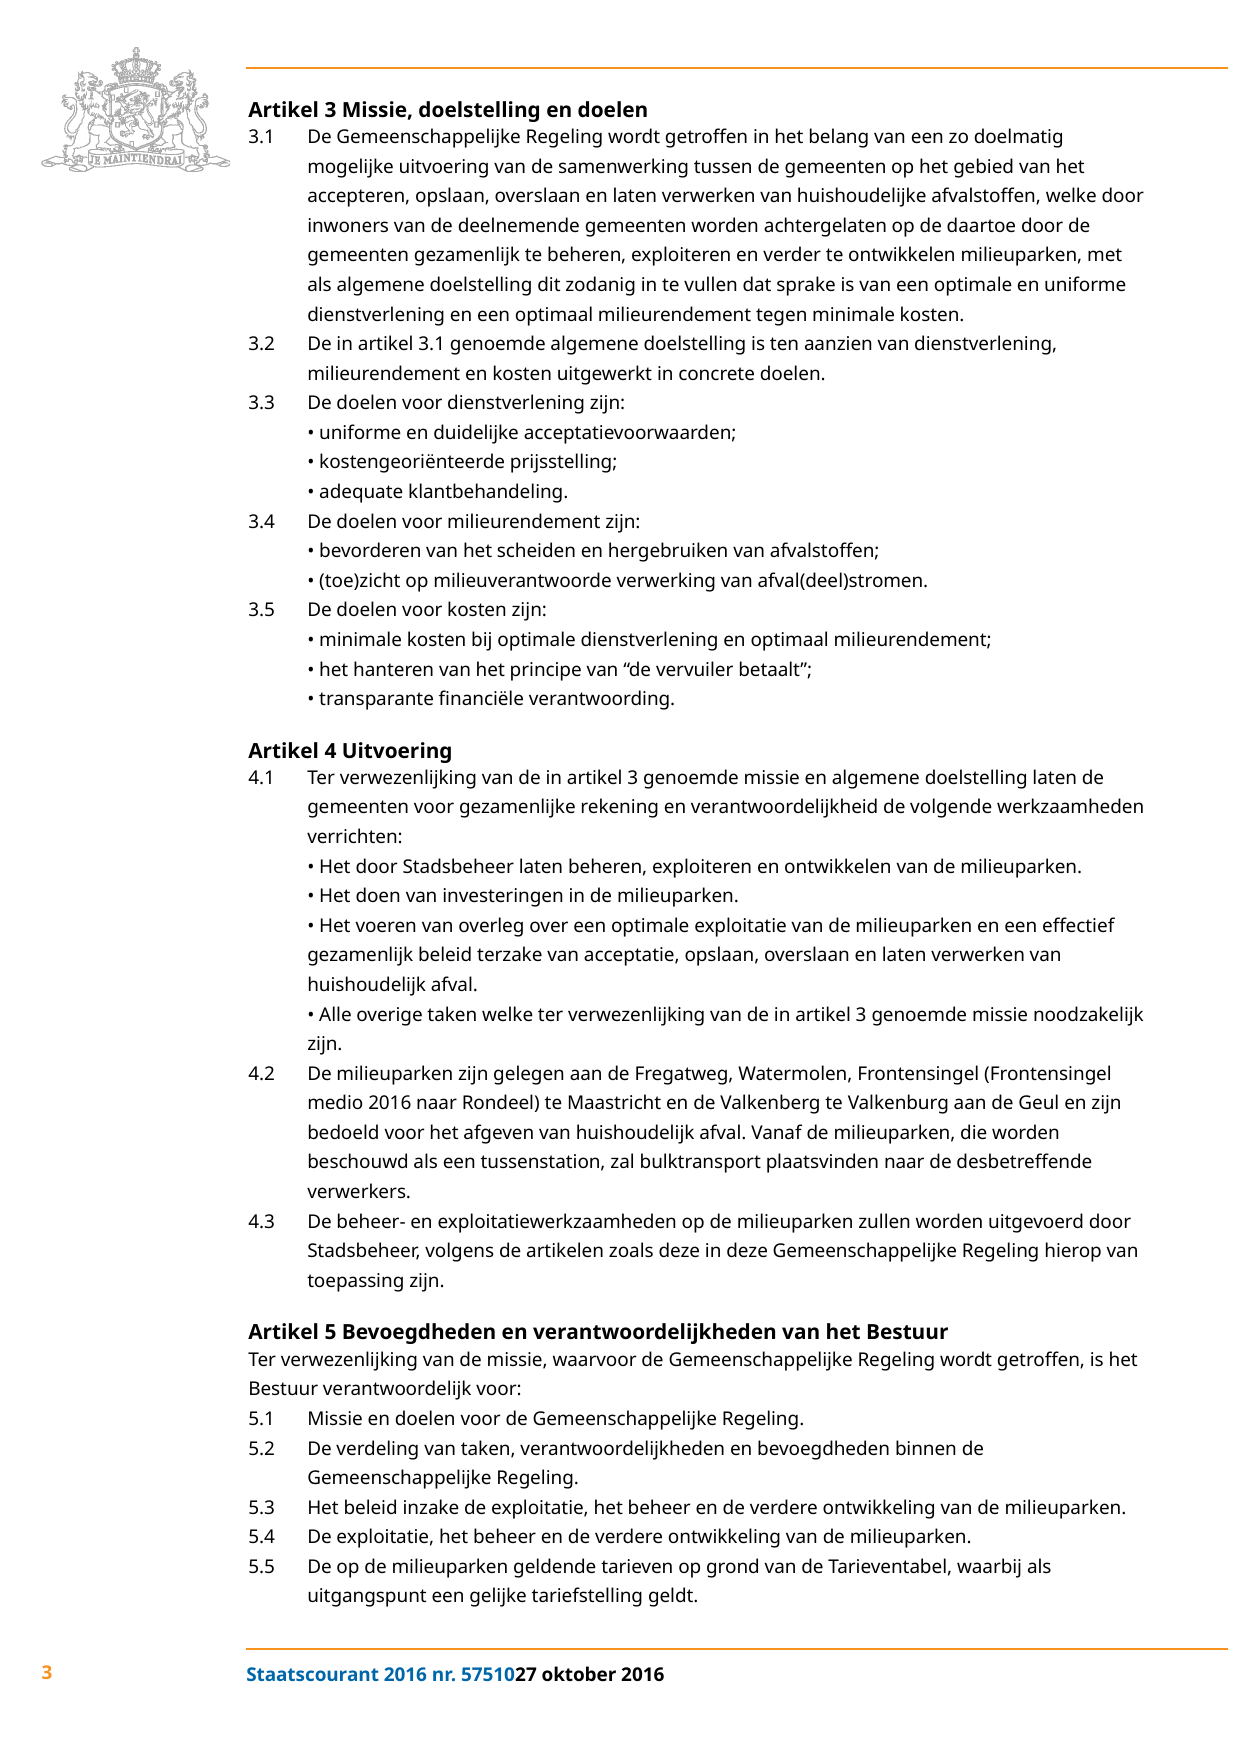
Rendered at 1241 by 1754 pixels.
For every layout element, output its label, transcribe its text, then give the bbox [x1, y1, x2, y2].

list De Gemeenschappelijke Regeling wordt getroffen in het belang van een zo doelmatig mogelijke uitvoering van de samenwerking tussen de gemeenten op het gebied van het accepteren, opslaan, overslaan en laten verwerken van huishoudelijke afvalstoffen, welke door inwoners van de deelnemende gemeenten worden achtergelaten op de daartoe door de gemeenten gezamenlijk te beheren, exploiteren en verder te ontwikkelen milieuparken, met als algemene doelstelling dit zodanig in te vullen dat sprake is van een optimale en uniforme dienstverlening en een optimaal milieurendement tegen minimale kosten. [248, 123, 1152, 326]
text Artikel 4 Uitvoering [248, 736, 1152, 764]
list De beheer- en exploitatiewerkzaamheden op de milieuparken zullen worden uitgevoerd door Stadsbeheer, volgens de artikelen zoals deze in deze Gemeenschappelijke Regeling hierop van toepassing zijn. [248, 1208, 1152, 1293]
list De doelen voor kosten zijn: [248, 597, 1152, 622]
text Ter verwezenlijking van de missie, waarvoor de Gemeenschappelijke Regeling wordt getroffen, is het Bestuur verantwoordelijk voor: [248, 1346, 1152, 1401]
list • Het doen van investeringen in de milieuparken. [248, 882, 1152, 908]
list De op de milieuparken geldende tarieven op grond van de Tarieventabel, waarbij als uitgangspunt een gelijke tariefstelling geldt. [248, 1553, 1152, 1608]
list De exploitatie, het beheer en de verdere ontwikkeling van de milieuparken. [248, 1523, 1152, 1549]
list De doelen voor milieurendement zijn: [248, 508, 1152, 533]
list • het hanteren van het principe van “de vervuiler betaalt”; [248, 656, 1152, 681]
list De verdeling van taken, verantwoordelijkheden en bevoegdheden binnen de Gemeenschappelijke Regeling. [248, 1435, 1152, 1490]
list • uniforme en duidelijke acceptatievoorwaarden; [248, 419, 1152, 445]
list • kostengeoriënteerde prijsstelling; [248, 449, 1152, 474]
list De in artikel 3.1 genoemde algemene doelstelling is ten aanzien van dienstverlening, milieurendement en kosten uitgewerkt in concrete doelen. [248, 330, 1152, 386]
list • Het voeren van overleg over een optimale exploitatie van de milieuparken en een effectief gezamenlijk beleid terzake van acceptatie, opslaan, overslaan en laten verwerken van huishoudelijk afval. [248, 912, 1152, 997]
list • (toe)zicht op milieuverantwoorde verwerking van afval(deel)stromen. [248, 567, 1152, 593]
list De milieuparken zijn gelegen aan de Fregatweg, Watermolen, Frontensingel (Frontensingel medio 2016 naar Rondeel) te Maastricht en de Valkenberg te Valkenburg aan de Geul en zijn bedoeld voor het afgeven van huishoudelijk afval. Vanaf de milieuparken, die worden beschouwd als een tussenstation, zal bulktransport plaatsvinden naar de desbetreffende verwerkers. [248, 1060, 1152, 1204]
text Artikel 3 Missie, doelstelling en doelen [248, 95, 1152, 123]
picture [41, 47, 231, 172]
list • Het door Stadsbeheer laten beheren, exploiteren en ontwikkelen van de milieuparken. [248, 853, 1152, 879]
list Het beleid inzake de exploitatie, het beheer en de verdere ontwikkeling van de milieuparken. [248, 1494, 1152, 1519]
list • bevorderen van het scheiden en hergebruiken van afvalstoffen; [248, 537, 1152, 563]
list • transparante financiële verantwoording. [248, 685, 1152, 711]
list De doelen voor dienstverlening zijn: [248, 389, 1152, 415]
list Missie en doelen voor de Gemeenschappelijke Regeling. [248, 1405, 1152, 1431]
list • Alle overige taken welke ter verwezenlijking van de in artikel 3 genoemde missie noodzakelijk zijn. [248, 1001, 1152, 1056]
list • adequate klantbehandeling. [248, 478, 1152, 504]
list • minimale kosten bij optimale dienstverlening en optimaal milieurendement; [248, 626, 1152, 652]
text Artikel 5 Bevoegdheden en verantwoordelijkheden van het Bestuur [248, 1317, 1152, 1346]
list Ter verwezenlijking van de in artikel 3 genoemde missie en algemene doelstelling laten de gemeenten voor gezamenlijke rekening en verantwoordelijkheid de volgende werkzaamheden verrichten: [248, 764, 1152, 849]
